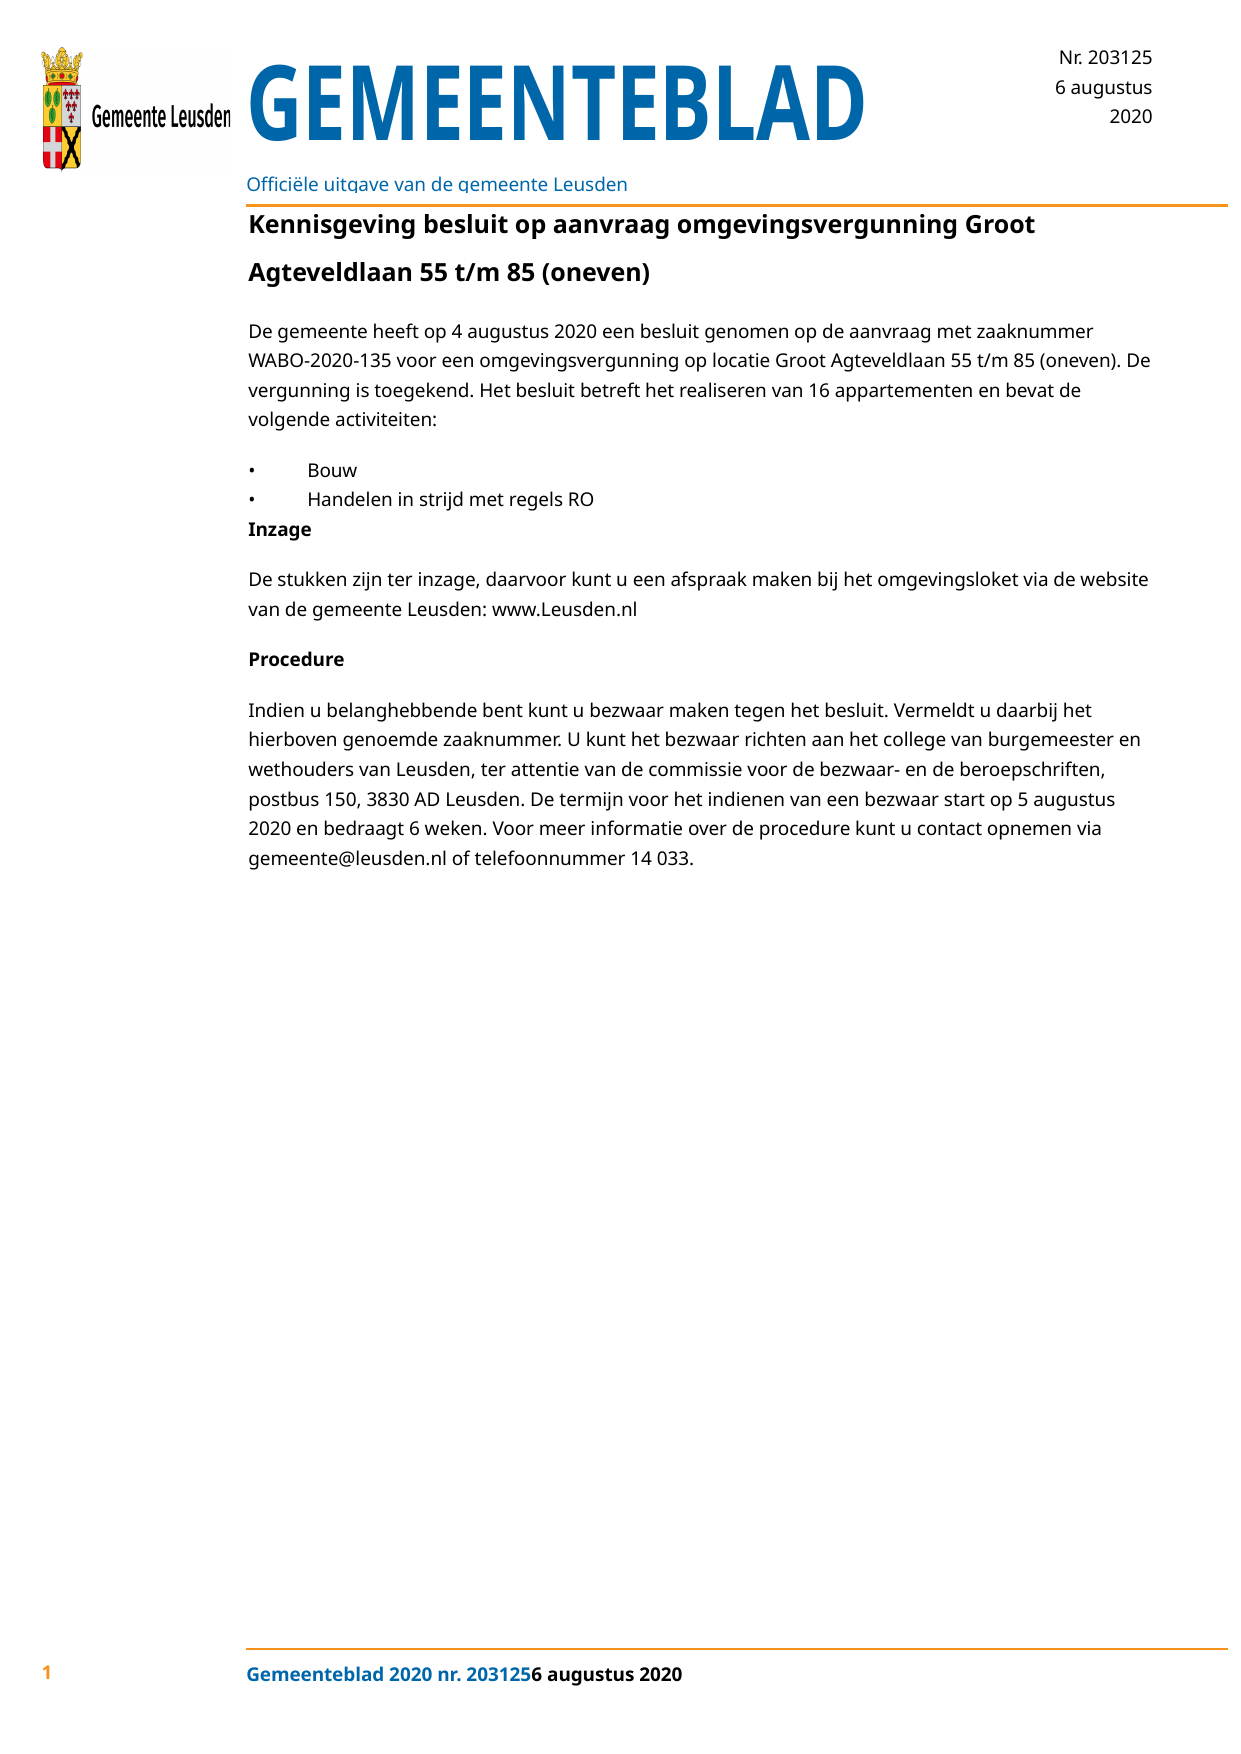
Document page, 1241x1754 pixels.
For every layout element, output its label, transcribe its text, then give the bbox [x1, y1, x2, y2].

text Indien u belanghebbende bent kunt u bezwaar maken tegen het besluit. Vermeldt u daarbij het hierboven genoemde zaaknummer. U kunt het bezwaar richten aan het college van burgemeester en wethouders van Leusden, ter attentie van de commissie voor de bezwaar- en de beroepschriften, postbus 150, 3830 AD Leusden. De termijn voor het indienen van een bezwaar start op 5 augustus 2020 en bedraagt 6 weken. Voor meer informatie over de procedure kunt u contact opnemen via gemeente@leusden.nl of telefoonnummer 14 033. [248, 697, 1152, 871]
picture [41, 47, 231, 172]
text De stukken zijn ter inzage, daarvoor kunt u een afspraak maken bij het omgevingsloket via de website van de gemeente Leusden: www.Leusden.nl [248, 567, 1152, 622]
text De gemeente heeft op 4 augustus 2020 een besluit genomen op de aanvraag met zaaknummer WABO-2020-135 voor een omgevingsvergunning op locatie Groot Agteveldlaan 55 t/m 85 (oneven). De vergunning is toegekend. Het besluit betreft het realiseren van 16 appartementen en bevat de volgende activiteiten: [248, 318, 1152, 432]
text Kennisgeving besluit op aanvraag omgevingsvergunning Groot Agteveldlaan 55 t/m 85 (oneven) [248, 207, 1152, 288]
text Procedure [248, 647, 1152, 672]
text Inzage [248, 516, 1152, 542]
list Handelen in strijd met regels RO [248, 487, 1152, 512]
list Bouw [248, 457, 1152, 483]
